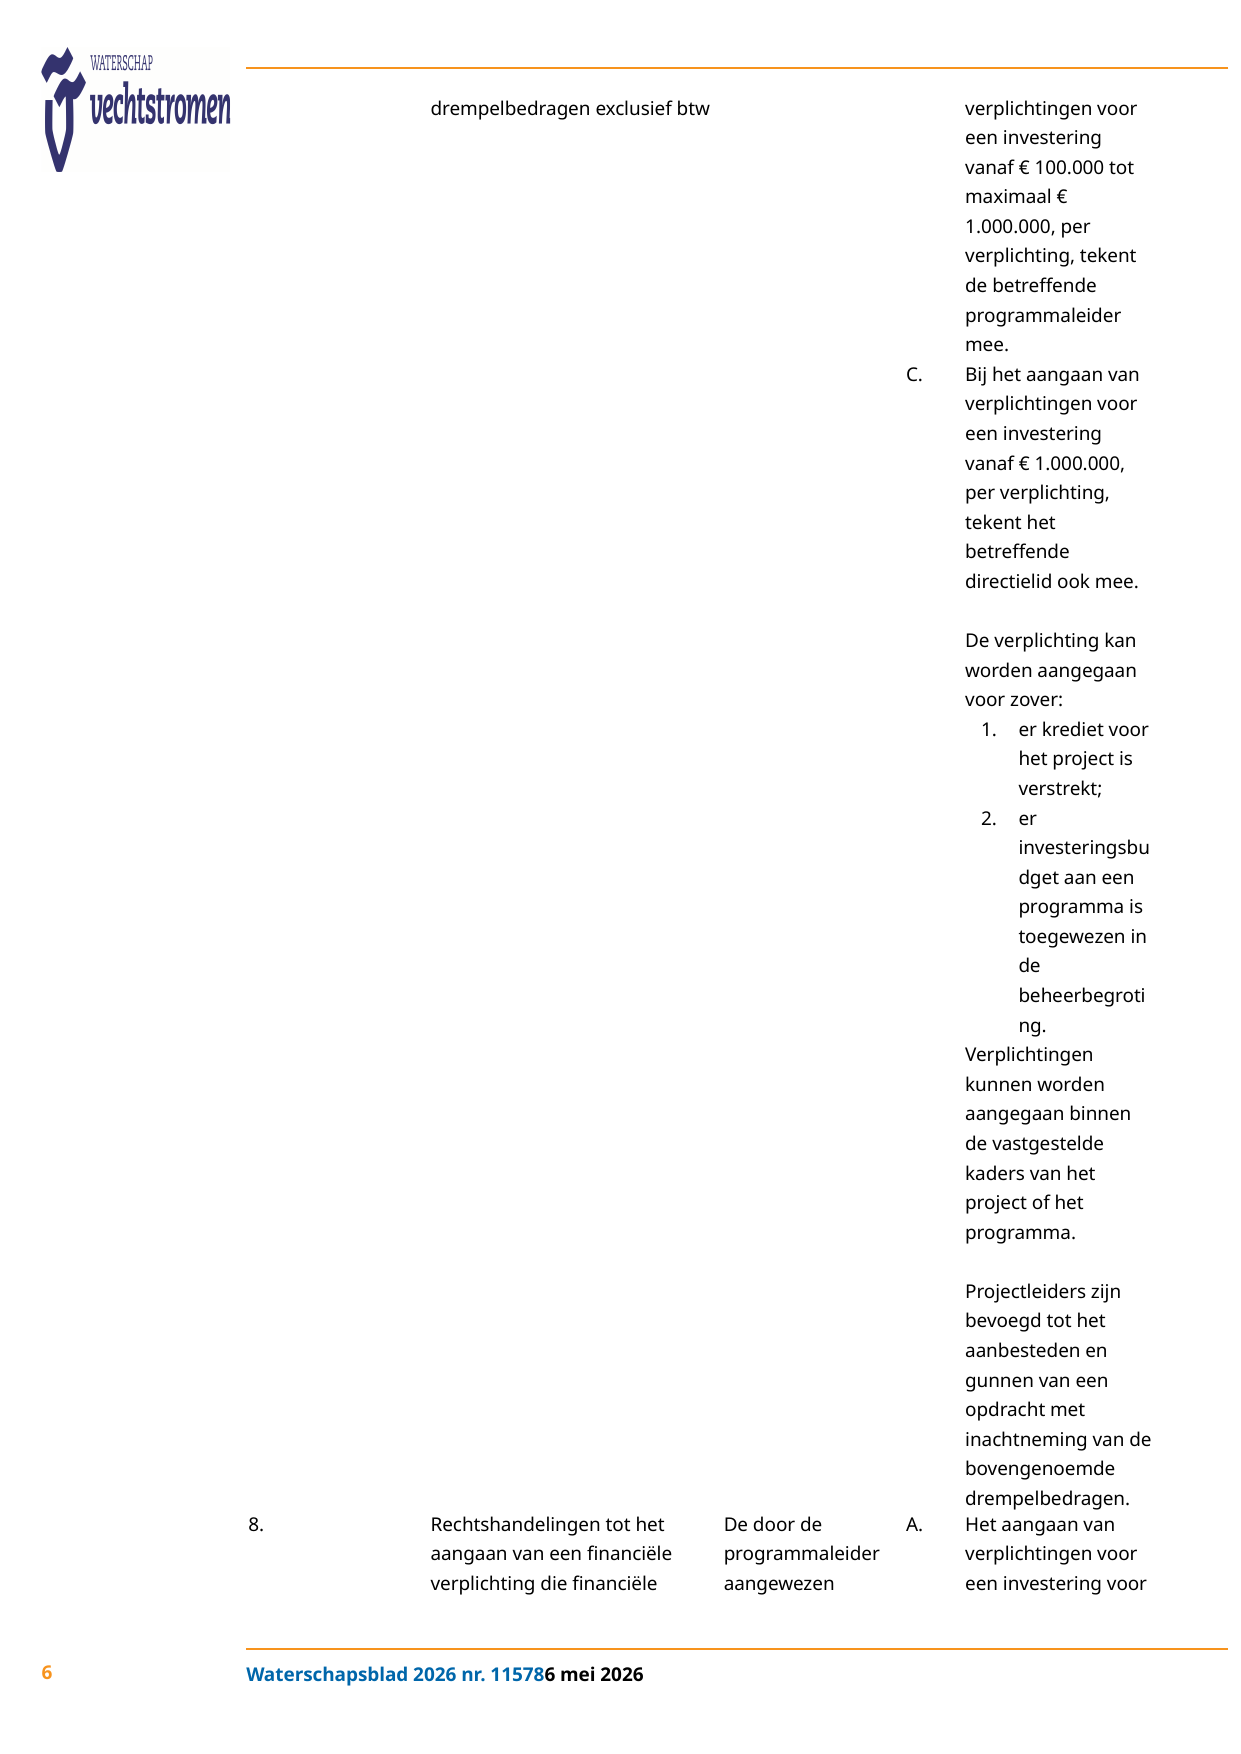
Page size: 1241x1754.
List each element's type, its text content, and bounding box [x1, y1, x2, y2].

table_cell drempelbedragen exclusief btw [430, 95, 723, 1511]
table_cell De door de programmaleider aangewezen [724, 1511, 906, 1596]
table_cell [724, 95, 906, 1511]
table_cell [248, 95, 430, 1511]
table_cell verplichtingen voor een investering vanaf € 100.000 tot maximaal € 1.000.000, per verplichting, tekent de betreffende programmaleider mee. Bij het aangaan van verplichtingen voor een investering vanaf € 1.000.000, per verplichting, tekent het betreffende directielid ook mee. De verplichting kan worden aangegaan voor zover: er krediet voor het project is verstrekt; er investeringsbudget aan een programma is toegewezen in de beheerbegroting. Verplichtingen kunnen worden aangegaan binnen de vastgestelde kaders van het project of het programma. Projectleiders zijn bevoegd tot het aanbesteden en gunnen van een opdracht met inachtneming van de bovengenoemde drempelbedragen. [906, 95, 1152, 1511]
table_cell 8. [248, 1511, 430, 1596]
table_cell Het aangaan van verplichtingen voor een investering voor [906, 1511, 1152, 1596]
picture [41, 47, 231, 172]
table_cell Rechtshandelingen tot het aangaan van een financiële verplichting die financiële [430, 1511, 723, 1596]
